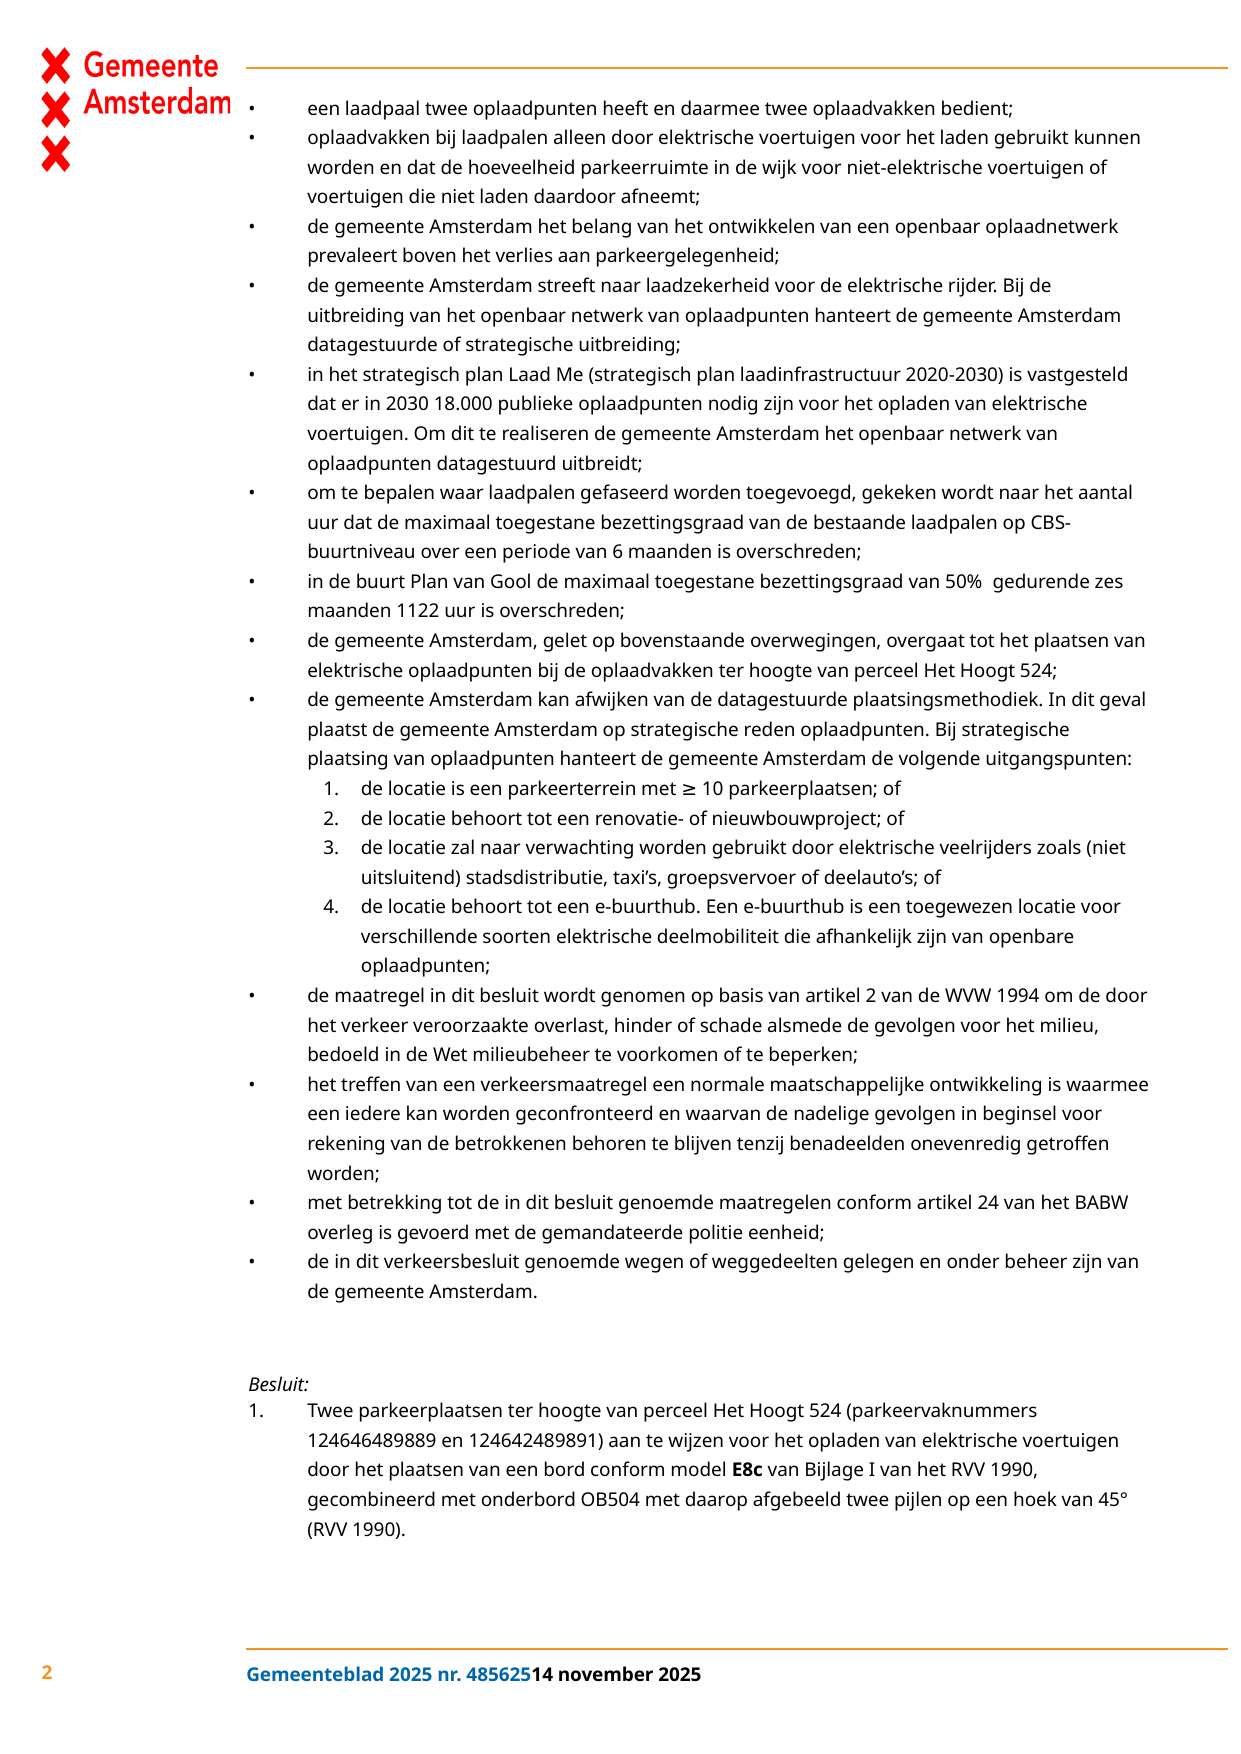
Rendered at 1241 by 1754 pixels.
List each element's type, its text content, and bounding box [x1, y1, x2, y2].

list in het strategisch plan Laad Me (strategisch plan laadinfrastructuur 2020-2030) is vastgesteld dat er in 2030 18.000 publieke oplaadpunten nodig zijn voor het opladen van elektrische voertuigen. Om dit te realiseren de gemeente Amsterdam het openbaar netwerk van oplaadpunten datagestuurd uitbreidt; [248, 361, 1152, 476]
picture [41, 47, 231, 172]
list met betrekking tot de in dit besluit genoemde maatregelen conform artikel 24 van het BABW overleg is gevoerd met de gemandateerde politie eenheid; [248, 1189, 1152, 1245]
list Twee parkeerplaatsen ter hoogte van perceel Het Hoogt 524 (parkeervaknummers 124646489889 en 124642489891) aan te wijzen voor het opladen van elektrische voertuigen door het plaatsen van een bord conform model E8c van Bijlage I van het RVV 1990, gecombineerd met onderbord OB504 met daarop afgebeeld twee pijlen op een hoek van 45° (RVV 1990). [248, 1397, 1152, 1541]
list de locatie behoort tot een e-buurthub. Een e-buurthub is een toegewezen locatie voor verschillende soorten elektrische deelmobiliteit die afhankelijk zijn van openbare oplaadpunten; [323, 893, 1152, 978]
list de gemeente Amsterdam streeft naar laadzekerheid voor de elektrische rijder. Bij de uitbreiding van het openbaar netwerk van oplaadpunten hanteert de gemeente Amsterdam datagestuurde of strategische uitbreiding; [248, 272, 1152, 357]
list de locatie zal naar verwachting worden gebruikt door elektrische veelrijders zoals (niet uitsluitend) stadsdistributie, taxi’s, groepsvervoer of deelauto’s; of [323, 834, 1152, 890]
text Besluit: [248, 1372, 1152, 1397]
list oplaadvakken bij laadpalen alleen door elektrische voertuigen voor het laden gebruikt kunnen worden en dat de hoeveelheid parkeerruimte in de wijk voor niet-elektrische voertuigen of voertuigen die niet laden daardoor afneemt; [248, 124, 1152, 209]
list de gemeente Amsterdam, gelet op bovenstaande overwegingen, overgaat tot het plaatsen van elektrische oplaadpunten bij de oplaadvakken ter hoogte van perceel Het Hoogt 524; [248, 627, 1152, 683]
list de locatie is een parkeerterrein met ≥ 10 parkeerplaatsen; of [323, 775, 1152, 801]
list de in dit verkeersbesluit genoemde wegen of weggedeelten gelegen en onder beheer zijn van de gemeente Amsterdam. [248, 1248, 1152, 1304]
list het treffen van een verkeersmaatregel een normale maatschappelijke ontwikkeling is waarmee een iedere kan worden geconfronteerd en waarvan de nadelige gevolgen in beginsel voor rekening van de betrokkenen behoren te blijven tenzij benadeelden onevenredig getroffen worden; [248, 1071, 1152, 1186]
list de gemeente Amsterdam het belang van het ontwikkelen van een openbaar oplaadnetwerk prevaleert boven het verlies aan parkeergelegenheid; [248, 213, 1152, 268]
list de gemeente Amsterdam kan afwijken van de datagestuurde plaatsingsmethodiek. In dit geval plaatst de gemeente Amsterdam op strategische reden oplaadpunten. Bij strategische plaatsing van oplaadpunten hanteert de gemeente Amsterdam de volgende uitgangspunten: [248, 686, 1152, 771]
list in de buurt Plan van Gool de maximaal toegestane bezettingsgraad van 50% gedurende zes maanden 1122 uur is overschreden; [248, 568, 1152, 623]
list een laadpaal twee oplaadpunten heeft en daarmee twee oplaadvakken bedient; [248, 95, 1152, 121]
list de locatie behoort tot een renovatie- of nieuwbouwproject; of [323, 805, 1152, 831]
list de maatregel in dit besluit wordt genomen op basis van artikel 2 van de WVW 1994 om de door het verkeer veroorzaakte overlast, hinder of schade alsmede de gevolgen voor het milieu, bedoeld in de Wet milieubeheer te voorkomen of te beperken; [248, 982, 1152, 1067]
list om te bepalen waar laadpalen gefaseerd worden toegevoegd, gekeken wordt naar het aantal uur dat de maximaal toegestane bezettingsgraad van de bestaande laadpalen op CBS-buurtniveau over een periode van 6 maanden is overschreden; [248, 479, 1152, 564]
